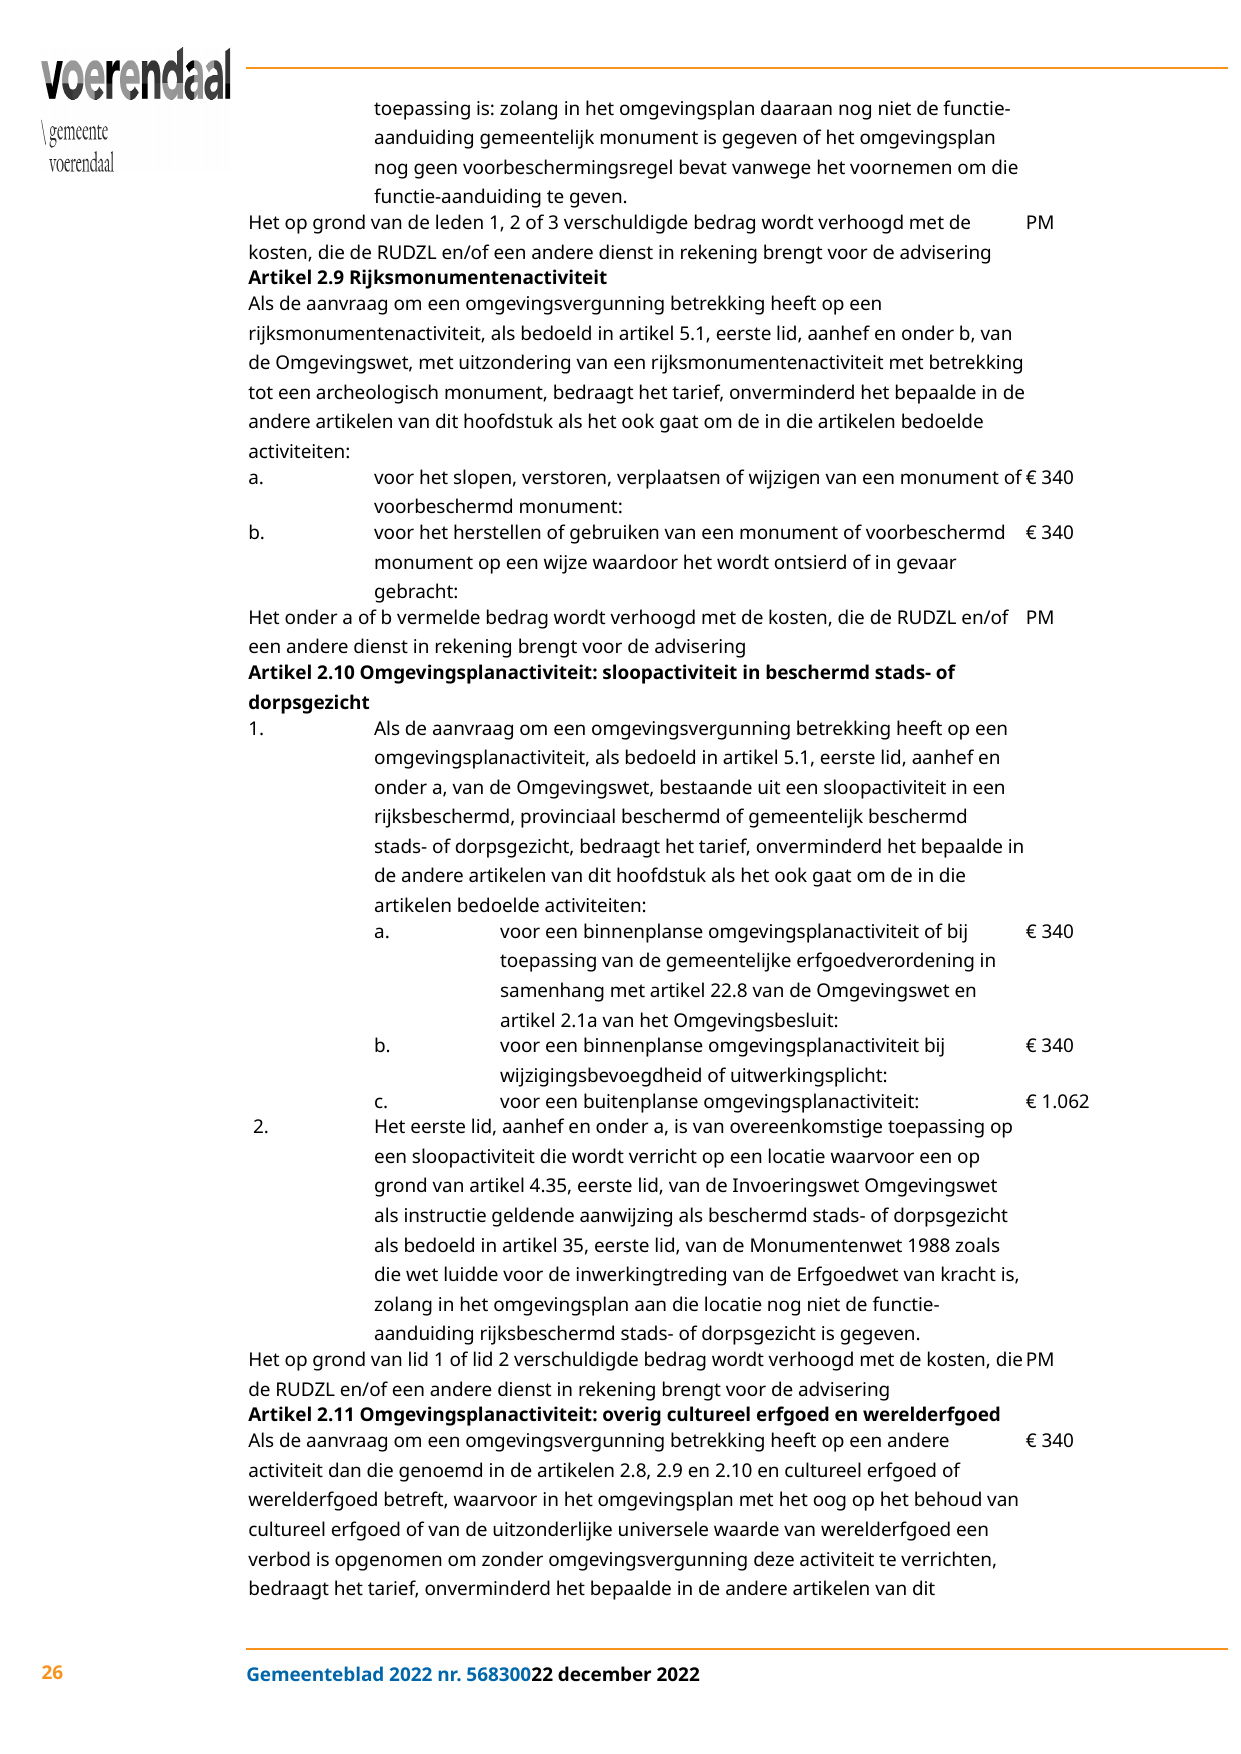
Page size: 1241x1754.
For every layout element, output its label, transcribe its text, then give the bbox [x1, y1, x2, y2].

table_cell [248, 918, 374, 1032]
table_cell PM [1026, 604, 1152, 659]
table_cell voor een binnenplanse omgevingsplanactiviteit bij wijzigingsbevoegdheid of uitwerkingsplicht: [500, 1033, 1026, 1088]
table_cell [1026, 290, 1152, 464]
table_cell Als de aanvraag om een omgevingsvergunning betrekking heeft op een andere activiteit dan die genoemd in de artikelen 2.8, 2.9 en 2.10 en cultureel erfgoed of werelderfgoed betreft, waarvoor in het omgevingsplan met het oog op het behoud van cultureel erfgoed of van de uitzonderlijke universele waarde van werelderfgoed een verbod is opgenomen om zonder omgevingsvergunning deze activiteit te verrichten, bedraagt het tarief, onverminderd het bepaalde in de andere artikelen van dit [248, 1428, 1026, 1601]
table_cell Als de aanvraag om een omgevingsvergunning betrekking heeft op een omgevingsplanactiviteit, als bedoeld in artikel 5.1, eerste lid, aanhef en onder a, van de Omgevingswet, bestaande uit een sloopactiviteit in een rijksbeschermd, provinciaal beschermd of gemeentelijk beschermd stads- of dorpsgezicht, bedraagt het tarief, onverminderd het bepaalde in de andere artikelen van dit hoofdstuk als het ook gaat om de in die artikelen bedoelde activiteiten: [374, 715, 1026, 918]
table_cell [1026, 265, 1152, 290]
table_cell Het op grond van de leden 1, 2 of 3 verschuldigde bedrag wordt verhoogd met de kosten, die de RUDZL en/of een andere dienst in rekening brengt voor de advisering [248, 209, 1026, 264]
table_cell Als de aanvraag om een omgevingsvergunning betrekking heeft op een rijksmonumentenactiviteit, als bedoeld in artikel 5.1, eerste lid, aanhef en onder b, van de Omgevingswet, met uitzondering van een rijksmonumentenactiviteit met betrekking tot een archeologisch monument, bedraagt het tarief, onverminderd het bepaalde in de andere artikelen van dit hoofdstuk als het ook gaat om de in die artikelen bedoelde activiteiten: [248, 290, 1026, 464]
table_cell [1026, 1402, 1152, 1427]
table_cell PM [1026, 209, 1152, 264]
table_cell voor een buitenplanse omgevingsplanactiviteit: [500, 1088, 1026, 1113]
table_cell b. [374, 1033, 500, 1088]
table_cell a. [374, 918, 500, 1032]
table_cell [248, 95, 374, 209]
table_cell [248, 1033, 374, 1088]
table_cell € 340 [1026, 464, 1152, 519]
table_cell [248, 1088, 374, 1113]
table_cell toepassing is: zolang in het omgevingsplan daaraan nog niet de functie-aanduiding gemeentelijk monument is gegeven of het omgevingsplan nog geen voorbeschermingsregel bevat vanwege het voornemen om die functie-aanduiding te geven. [374, 95, 1026, 209]
table_cell Artikel 2.11 Omgevingsplanactiviteit: overig cultureel erfgoed en werelderfgoed [248, 1402, 1026, 1427]
table_cell PM [1026, 1346, 1152, 1402]
table_cell 2. [248, 1114, 374, 1346]
table_cell voor het herstellen of gebruiken van een monument of voorbeschermd monument op een wijze waardoor het wordt ontsierd of in gevaar gebracht: [374, 519, 1026, 604]
table_cell Artikel 2.10 Omgevingsplanactiviteit: sloopactiviteit in beschermd stads- of dorpsgezicht [248, 660, 1026, 715]
table_cell € 340 [1026, 918, 1152, 1032]
table_cell € 340 [1026, 1033, 1152, 1088]
table_cell € 340 [1026, 519, 1152, 604]
table_cell voor het slopen, verstoren, verplaatsen of wijzigen van een monument of voorbeschermd monument: [374, 464, 1026, 519]
table_cell [1026, 1114, 1152, 1346]
table_cell Artikel 2.9 Rijksmonumentenactiviteit [248, 265, 1026, 290]
table_cell voor een binnenplanse omgevingsplanactiviteit of bij toepassing van de gemeentelijke erfgoedverordening in samenhang met artikel 22.8 van de Omgevingswet en artikel 2.1a van het Omgevingsbesluit: [500, 918, 1026, 1032]
table_cell Het onder a of b vermelde bedrag wordt verhoogd met de kosten, die de RUDZL en/of een andere dienst in rekening brengt voor de advisering [248, 604, 1026, 659]
table_cell c. [374, 1088, 500, 1113]
table_cell a. [248, 464, 374, 519]
picture [41, 47, 231, 172]
table_cell b. [248, 519, 374, 604]
table_cell [1026, 715, 1152, 918]
table_cell € 1.062 [1026, 1088, 1152, 1113]
table_cell Het eerste lid, aanhef en onder a, is van overeenkomstige toepassing op een sloopactiviteit die wordt verricht op een locatie waarvoor een op grond van artikel 4.35, eerste lid, van de Invoeringswet Omgevingswet als instructie geldende aanwijzing als beschermd stads- of dorpsgezicht als bedoeld in artikel 35, eerste lid, van de Monumentenwet 1988 zoals die wet luidde voor de inwerkingtreding van de Erfgoedwet van kracht is, zolang in het omgevingsplan aan die locatie nog niet de functie-aanduiding rijksbeschermd stads- of dorpsgezicht is gegeven. [374, 1114, 1026, 1346]
table_cell Het op grond van lid 1 of lid 2 verschuldigde bedrag wordt verhoogd met de kosten, die de RUDZL en/of een andere dienst in rekening brengt voor de advisering [248, 1346, 1026, 1402]
table_cell 1. [248, 715, 374, 918]
table_cell [1026, 95, 1152, 209]
table_cell [1026, 660, 1152, 715]
table_cell € 340 [1026, 1428, 1152, 1601]
